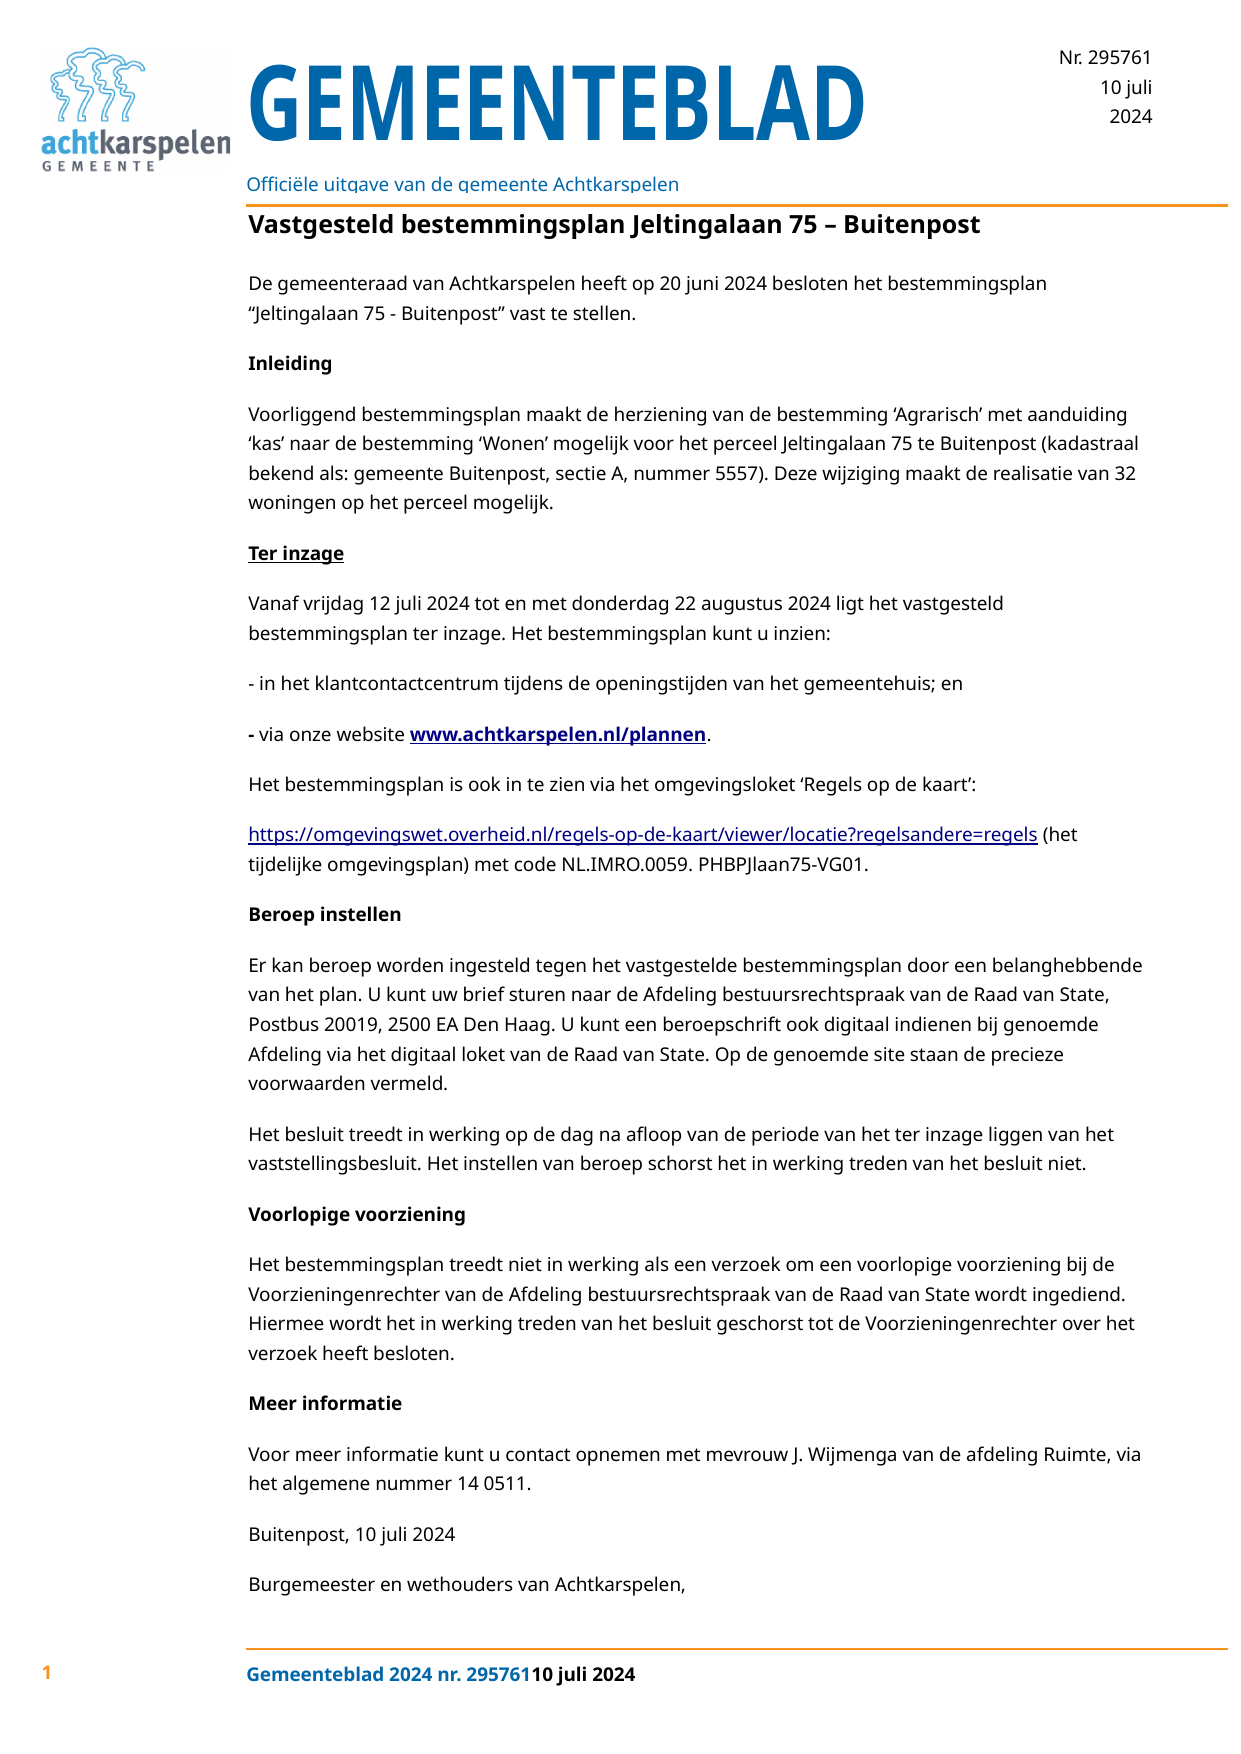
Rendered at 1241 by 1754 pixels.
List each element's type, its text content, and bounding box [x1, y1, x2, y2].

text Vanaf vrijdag 12 juli 2024 tot en met donderdag 22 augustus 2024 ligt het vastgesteld bestemmingsplan ter inzage. Het bestemmingsplan kunt u inzien: [248, 590, 1152, 646]
text Beroep instellen [248, 902, 1152, 927]
text Het bestemmingsplan is ook in te zien via het omgevingsloket ‘Regels op de kaart’: [248, 771, 1152, 797]
text Meer informatie [248, 1390, 1152, 1416]
text - in het klantcontactcentrum tijdens de openingstijden van het gemeentehuis; en [248, 670, 1152, 696]
text Inleiding [248, 350, 1152, 376]
text Buitenpost, 10 juli 2024 [248, 1521, 1152, 1546]
text De gemeenteraad van Achtkarspelen heeft op 20 juni 2024 besloten het bestemmingsplan “Jeltingalaan 75 - Buitenpost” vast te stellen. [248, 270, 1152, 326]
picture [41, 47, 231, 172]
text Het besluit treedt in werking op de dag na afloop van de periode van het ter inzage liggen van het vaststellingsbesluit. Het instellen van beroep schorst het in werking treden van het besluit niet. [248, 1121, 1152, 1176]
text - via onze website www.achtkarspelen.nl/plannen. [248, 721, 1152, 746]
text Burgemeester en wethouders van Achtkarspelen, [248, 1571, 1152, 1597]
text Ter inzage [248, 540, 1152, 566]
text https://omgevingswet.overheid.nl/regels-op-de-kaart/viewer/locatie?regelsandere=regels (het tijdelijke omgevingsplan) met code NL.IMRO.0059. PHBPJlaan75-VG01. [248, 822, 1152, 877]
text Het bestemmingsplan treedt niet in werking als een verzoek om een voorlopige voorziening bij de Voorzieningenrechter van de Afdeling bestuursrechtspraak van de Raad van State wordt ingediend. Hiermee wordt het in werking treden van het besluit geschorst tot de Voorzieningenrechter over het verzoek heeft besloten. [248, 1251, 1152, 1366]
text Voorliggend bestemmingsplan maakt de herziening van de bestemming ‘Agrarisch’ met aanduiding ‘kas’ naar de bestemming ‘Wonen’ mogelijk voor het perceel Jeltingalaan 75 te Buitenpost (kadastraal bekend als: gemeente Buitenpost, sectie A, nummer 5557). Deze wijziging maakt de realisatie van 32 woningen op het perceel mogelijk. [248, 401, 1152, 515]
text Vastgesteld bestemmingsplan Jeltingalaan 75 – Buitenpost [248, 207, 1152, 241]
text Voor meer informatie kunt u contact opnemen met mevrouw J. Wijmenga van de afdeling Ruimte, via het algemene nummer 14 0511. [248, 1441, 1152, 1496]
text Voorlopige voorziening [248, 1201, 1152, 1226]
text Er kan beroep worden ingesteld tegen het vastgestelde bestemmingsplan door een belanghebbende van het plan. U kunt uw brief sturen naar de Afdeling bestuursrechtspraak van de Raad van State, Postbus 20019, 2500 EA Den Haag. U kunt een beroepschrift ook digitaal indienen bij genoemde Afdeling via het digitaal loket van de Raad van State. Op de genoemde site staan de precieze voorwaarden vermeld. [248, 952, 1152, 1096]
